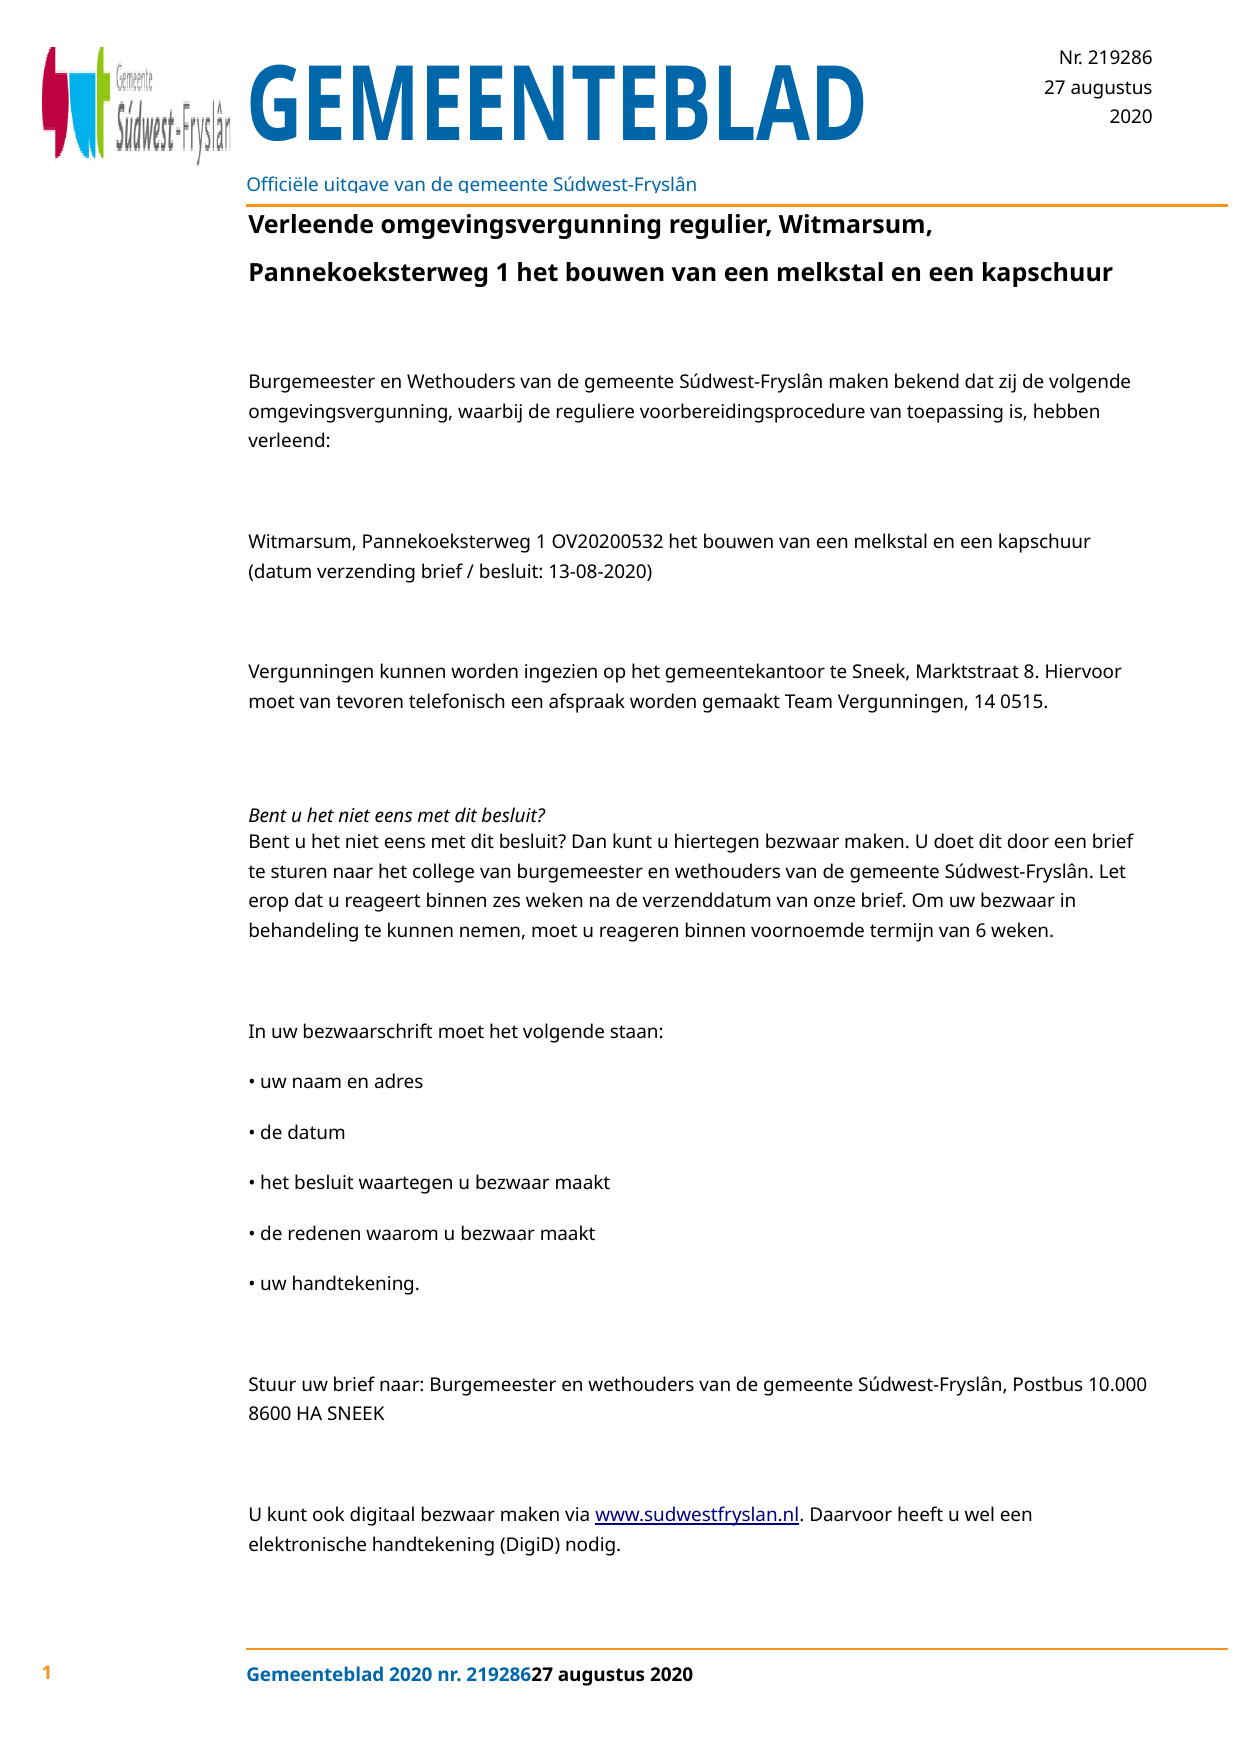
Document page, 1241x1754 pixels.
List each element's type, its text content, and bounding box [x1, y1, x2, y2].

text Burgemeester en Wethouders van de gemeente Súdwest-Fryslân maken bekend dat zij de volgende omgevingsvergunning, waarbij de reguliere voorbereidingsprocedure van toepassing is, hebben verleend: [248, 368, 1152, 453]
text • uw handtekening. [248, 1270, 1152, 1296]
text In uw bezwaarschrift moet het volgende staan: [248, 1018, 1152, 1044]
picture [41, 47, 231, 172]
text Verleende omgevingsvergunning regulier, Witmarsum, Pannekoeksterweg 1 het bouwen van een melkstal en een kapschuur [248, 207, 1152, 288]
text Witmarsum, Pannekoeksterweg 1 OV20200532 het bouwen van een melkstal en een kapschuur (datum verzending brief / besluit: 13-08-2020) [248, 528, 1152, 584]
text • het besluit waartegen u bezwaar maakt [248, 1169, 1152, 1195]
text • de redenen waarom u bezwaar maakt [248, 1220, 1152, 1245]
text U kunt ook digitaal bezwaar maken via www.sudwestfryslan.nl. Daarvoor heeft u wel een elektronische handtekening (DigiD) nodig. [248, 1501, 1152, 1557]
text Bent u het niet eens met dit besluit? [248, 803, 1152, 828]
text • de datum [248, 1119, 1152, 1144]
text Bent u het niet eens met dit besluit? Dan kunt u hiertegen bezwaar maken. U doet dit door een brief te sturen naar het college van burgemeester en wethouders van de gemeente Súdwest-Fryslân. Let erop dat u reageert binnen zes weken na de verzenddatum van onze brief. Om uw bezwaar in behandeling te kunnen nemen, moet u reageren binnen voornoemde termijn van 6 weken. [248, 828, 1152, 943]
text • uw naam en adres [248, 1068, 1152, 1094]
text Vergunningen kunnen worden ingezien op het gemeentekantoor te Sneek, Marktstraat 8. Hiervoor moet van tevoren telefonisch een afspraak worden gemaakt Team Vergunningen, 14 0515. [248, 659, 1152, 714]
text Stuur uw brief naar: Burgemeester en wethouders van de gemeente Súdwest-Fryslân, Postbus 10.000 8600 HA SNEEK [248, 1371, 1152, 1426]
